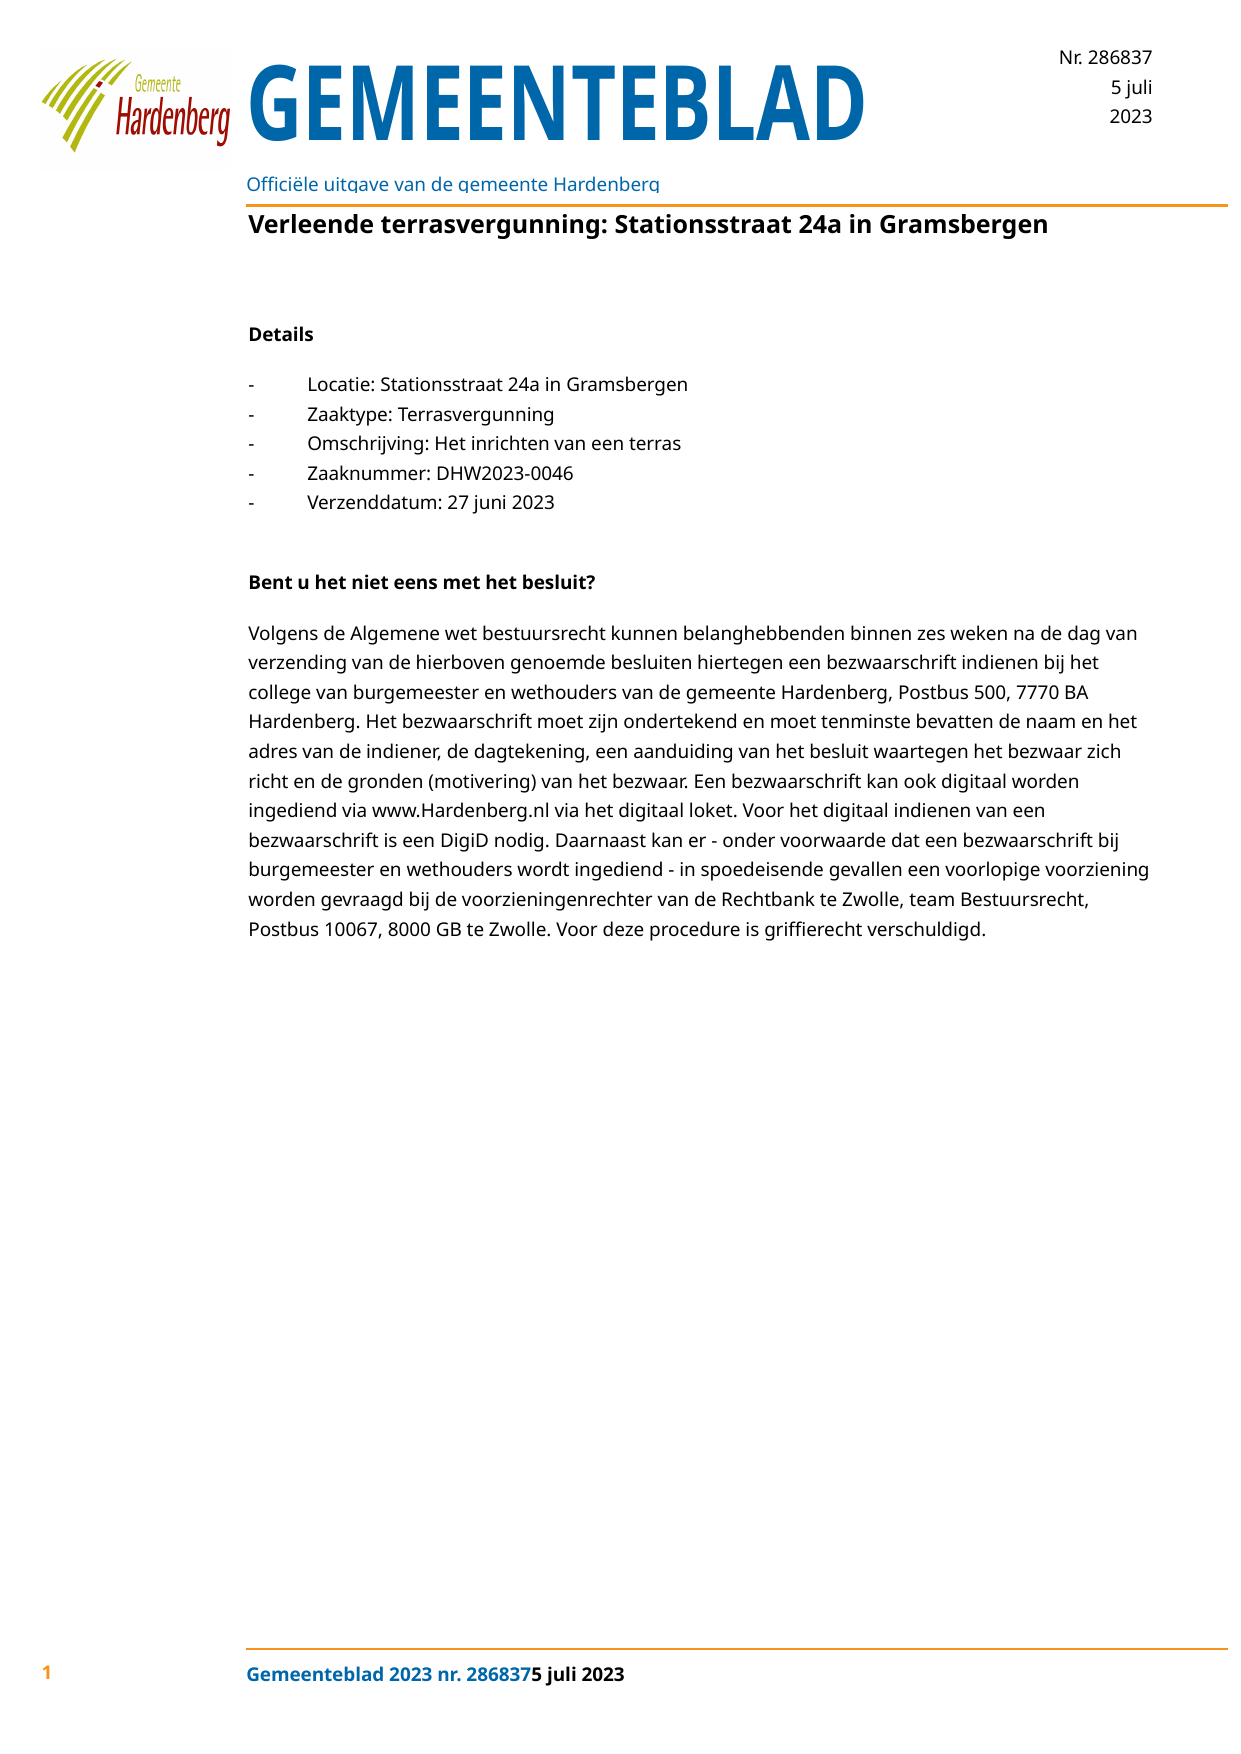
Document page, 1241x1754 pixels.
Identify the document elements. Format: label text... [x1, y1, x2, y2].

text Volgens de Algemene wet bestuursrecht kunnen belanghebbenden binnen zes weken na de dag van verzending van de hierboven genoemde besluiten hiertegen een bezwaarschrift indienen bij het college van burgemeester en wethouders van de gemeente Hardenberg, Postbus 500, 7770 BA Hardenberg. Het bezwaarschrift moet zijn ondertekend en moet tenminste bevatten de naam en het adres van de indiener, de dagtekening, een aanduiding van het besluit waartegen het bezwaar zich richt en de gronden (motivering) van het bezwaar. Een bezwaarschrift kan ook digitaal worden ingediend via www.Hardenberg.nl via het digitaal loket. Voor het digitaal indienen van een bezwaarschrift is een DigiD nodig. Daarnaast kan er - onder voorwaarde dat een bezwaarschrift bij burgemeester en wethouders wordt ingediend - in spoedeisende gevallen een voorlopige voorziening worden gevraagd bij de voorzieningenrechter van de Rechtbank te Zwolle, team Bestuursrecht, Postbus 10067, 8000 GB te Zwolle. Voor deze procedure is griffierecht verschuldigd. [248, 620, 1152, 941]
list Verzenddatum: 27 juni 2023 [248, 489, 1152, 515]
text Bent u het niet eens met het besluit? [248, 569, 1152, 595]
list Zaaktype: Terrasvergunning [248, 401, 1152, 426]
list Omschrijving: Het inrichten van een terras [248, 430, 1152, 456]
picture [41, 47, 231, 172]
list Zaaknummer: DHW2023-0046 [248, 460, 1152, 486]
text Verleende terrasvergunning: Stationsstraat 24a in Gramsbergen [248, 207, 1152, 241]
list Locatie: Stationsstraat 24a in Gramsbergen [248, 371, 1152, 397]
text Details [248, 321, 1152, 346]
